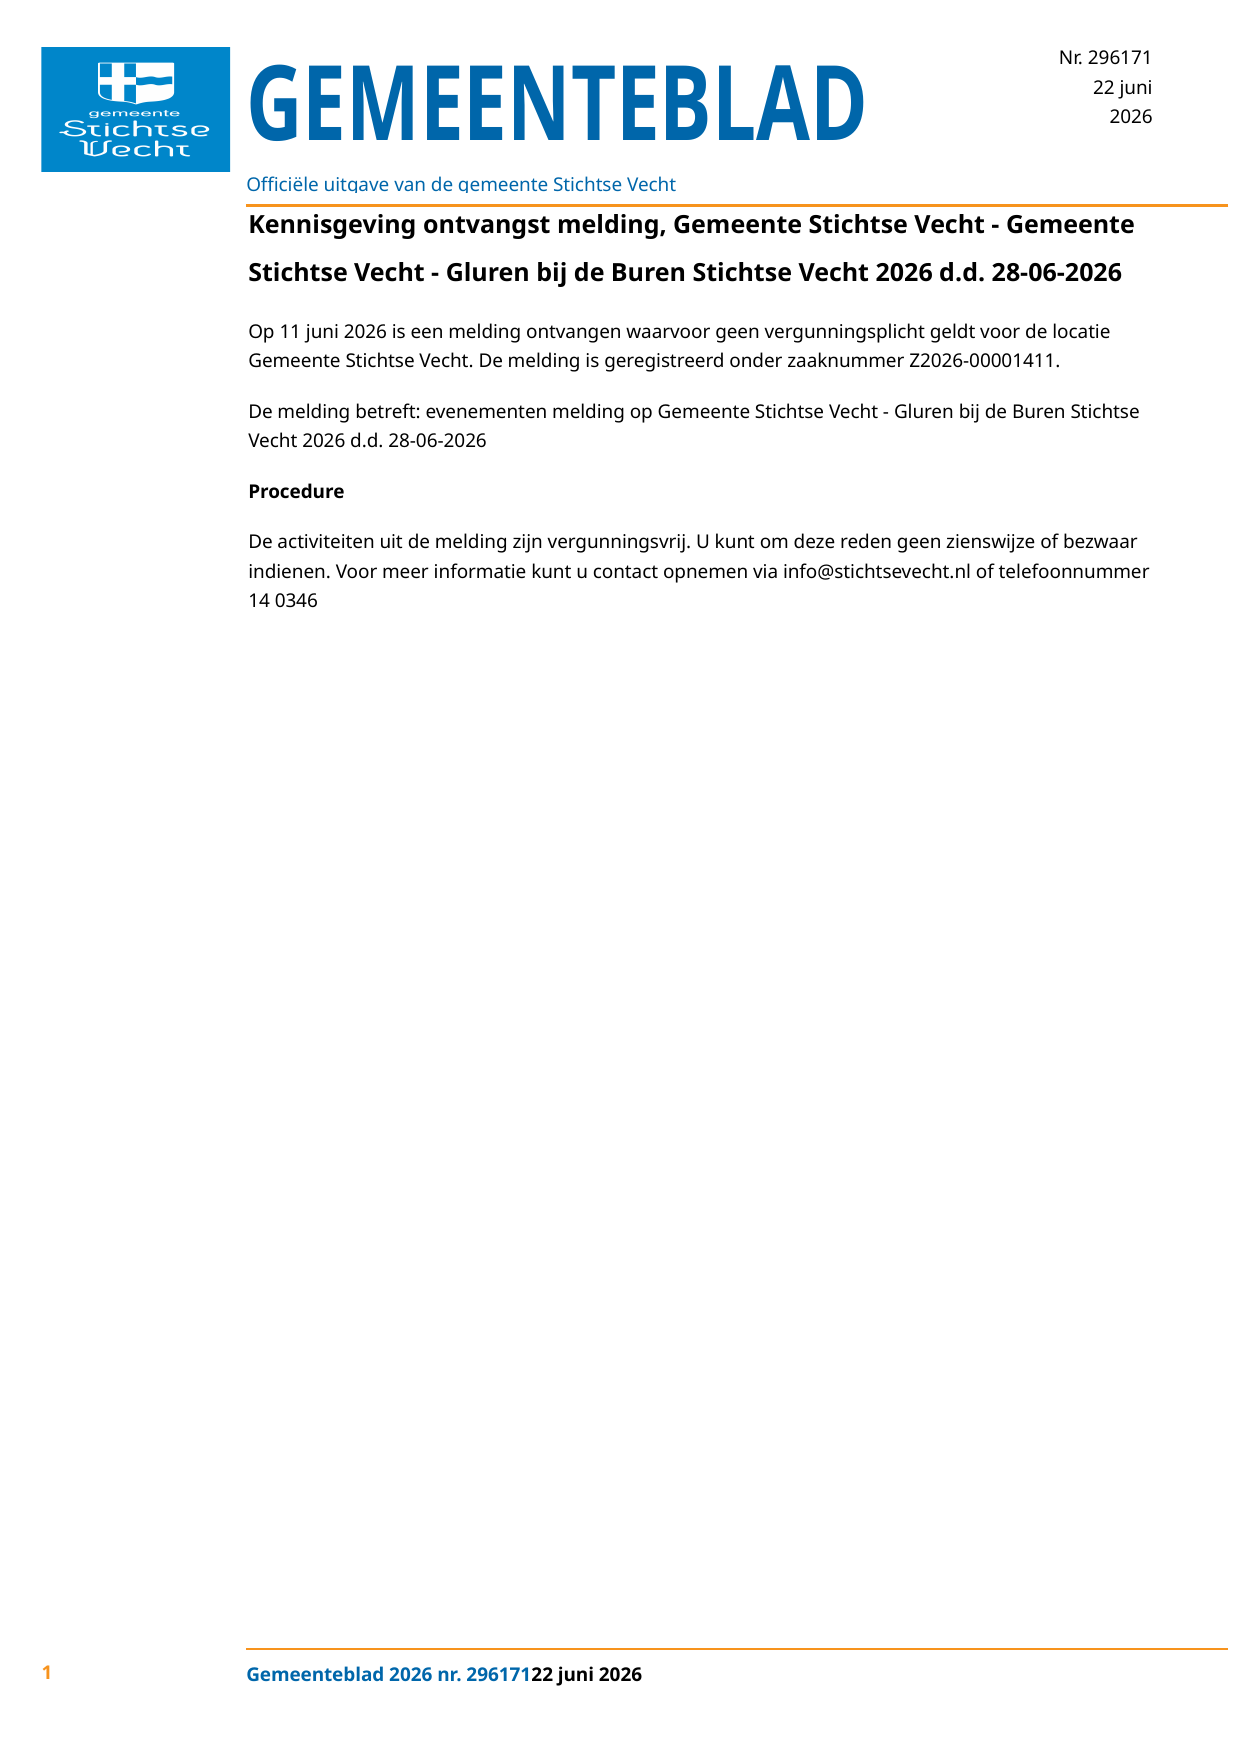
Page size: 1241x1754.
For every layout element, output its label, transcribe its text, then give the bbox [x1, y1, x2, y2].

text Kennisgeving ontvangst melding, Gemeente Stichtse Vecht - Gemeente Stichtse Vecht - Gluren bij de Buren Stichtse Vecht 2026 d.d. 28-06-2026 [248, 207, 1152, 288]
text De melding betreft: evenementen melding op Gemeente Stichtse Vecht - Gluren bij de Buren Stichtse Vecht 2026 d.d. 28-06-2026 [248, 398, 1152, 453]
picture [137, 63, 174, 103]
text Procedure [248, 478, 1152, 504]
text De activiteiten uit de melding zijn vergunningsvrij. U kunt om deze reden geen zienswijze of bezwaar indienen. Voor meer informatie kunt u contact opnemen via info@stichtsevecht.nl of telefoonnummer 14 0346 [248, 528, 1152, 613]
picture [99, 63, 135, 101]
text Op 11 juni 2026 is een melding ontvangen waarvoor geen vergunningsplicht geldt voor de locatie Gemeente Stichtse Vecht. De melding is geregistreerd onder zaaknummer Z2026-00001411. [248, 318, 1152, 373]
